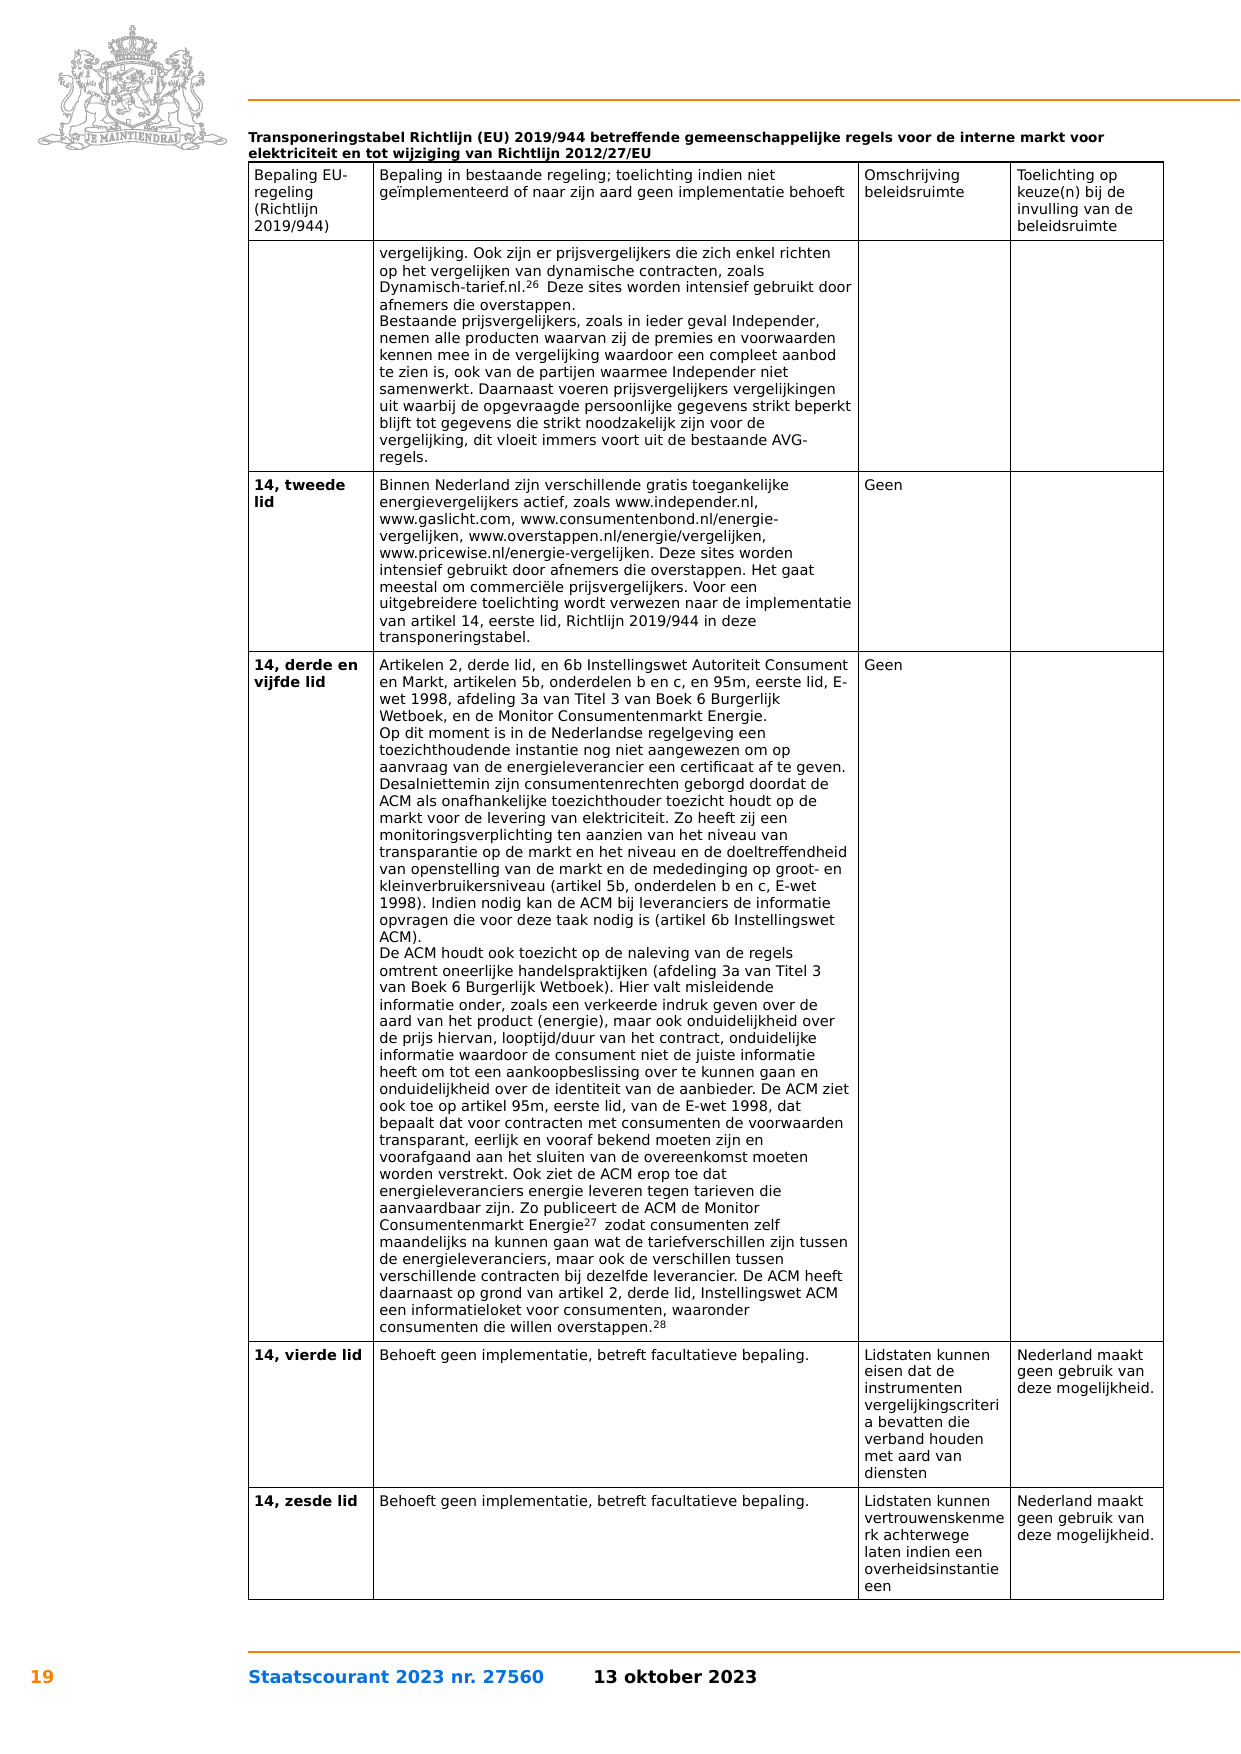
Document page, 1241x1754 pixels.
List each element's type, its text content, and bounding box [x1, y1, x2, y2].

table_cell vergelijking. Ook zijn er prijsvergelijkers die zich enkel richten op het vergelijken van dynamische contracten, zoals Dynamisch-tarief.nl.26 Deze sites worden intensief gebruikt door afnemers die overstappen. Bestaande prijsvergelijkers, zoals in ieder geval Independer, nemen alle producten waarvan zij de premies en voorwaarden kennen mee in de vergelijking waardoor een compleet aanbod te zien is, ook van de partijen waarmee Independer niet samenwerkt. Daarnaast voeren prijsvergelijkers vergelijkingen uit waarbij de opgevraagde persoonlijke gegevens strikt beperkt blijft tot gegevens die strikt noodzakelijk zijn voor de vergelijking, dit vloeit immers voort uit de bestaande AVG-regels. [374, 241, 858, 471]
table_cell [249, 241, 373, 471]
table_cell Artikelen 2, derde lid, en 6b Instellingswet Autoriteit Consument en Markt, artikelen 5b, onderdelen b en c, en 95m, eerste lid, E-wet 1998, afdeling 3a van Titel 3 van Boek 6 Burgerlijk Wetboek, en de Monitor Consumentenmarkt Energie. Op dit moment is in de Nederlandse regelgeving een toezichthoudende instantie nog niet aangewezen om op aanvraag van de energieleverancier een certificaat af te geven. Desalniettemin zijn consumentenrechten geborgd doordat de ACM als onafhankelijke toezichthouder toezicht houdt op de markt voor de levering van elektriciteit. Zo heeft zij een monitoringsverplichting ten aanzien van het niveau van transparantie op de markt en het niveau en de doeltreffendheid van openstelling van de markt en de mededinging op groot- en kleinverbruikersniveau (artikel 5b, onderdelen b en c, E-wet 1998). Indien nodig kan de ACM bij leveranciers de informatie opvragen die voor deze taak nodig is (artikel 6b Instellingswet ACM). De ACM houdt ook toezicht op de naleving van de regels omtrent oneerlijke handelspraktijken (afdeling 3a van Titel 3 van Boek 6 Burgerlijk Wetboek). Hier valt misleidende informatie onder, zoals een verkeerde indruk geven over de aard van het product (energie), maar ook onduidelijkheid over de prijs hiervan, looptijd/duur van het contract, onduidelijke informatie waardoor de consument niet de juiste informatie heeft om tot een aankoopbeslissing over te kunnen gaan en onduidelijkheid over de identiteit van de aanbieder. De ACM ziet ook toe op artikel 95m, eerste lid, van de E-wet 1998, dat bepaalt dat voor contracten met consumenten de voorwaarden transparant, eerlijk en vooraf bekend moeten zijn en voorafgaand aan het sluiten van de overeenkomst moeten worden verstrekt. Ook ziet de ACM erop toe dat energieleveranciers energie leveren tegen tarieven die aanvaardbaar zijn. Zo publiceert de ACM de Monitor Consumentenmarkt Energie27 zodat consumenten zelf maandelijks na kunnen gaan wat de tariefverschillen zijn tussen de energieleveranciers, maar ook de verschillen tussen verschillende contracten bij dezelfde leverancier. De ACM heeft daarnaast op grond van artikel 2, derde lid, Instellingswet ACM een informatieloket voor consumenten, waaronder consumenten die willen overstappen.28 [374, 652, 858, 1341]
table_cell Geen [859, 652, 1010, 1341]
table_header Transponeringstabel Richtlijn (EU) 2019/944 betreffende gemeenschappelijke regels voor de interne markt voor elektriciteit en tot wijziging van Richtlijn 2012/27/EU [248, 130, 1163, 161]
table_cell Geen [859, 472, 1010, 651]
table_cell Bepaling EU-regeling (Richtlijn 2019/944) [249, 163, 373, 240]
table_cell [859, 241, 1010, 471]
table_cell Binnen Nederland zijn verschillende gratis toegankelijke energievergelijkers actief, zoals www.independer.nl, www.gaslicht.com, www.consumentenbond.nl/energie-vergelijken, www.overstappen.nl/energie/vergelijken, www.pricewise.nl/energie-vergelijken. Deze sites worden intensief gebruikt door afnemers die overstappen. Het gaat meestal om commerciële prijsvergelijkers. Voor een uitgebreidere toelichting wordt verwezen naar de implementatie van artikel 14, eerste lid, Richtlijn 2019/944 in deze transponeringstabel. [374, 472, 858, 651]
table_cell 14, tweede lid [249, 472, 373, 651]
table_cell Behoeft geen implementatie, betreft facultatieve bepaling. [374, 1342, 858, 1487]
table_cell 14, vierde lid [249, 1342, 373, 1487]
table_cell [1011, 241, 1163, 471]
table_cell [1011, 652, 1163, 1341]
table_cell 14, derde en vijfde lid [249, 652, 373, 1341]
table_cell Lidstaten kunnen eisen dat de instrumenten vergelijkingscriteria bevatten die verband houden met aard van diensten [859, 1342, 1010, 1487]
table_cell 14, zesde lid [249, 1488, 373, 1599]
table_cell Lidstaten kunnen vertrouwenskenmerk achterwege laten indien een overheidsinstantie een [859, 1488, 1010, 1599]
table_cell Nederland maakt geen gebruik van deze mogelijkheid. [1011, 1342, 1163, 1487]
picture [38, 25, 227, 150]
table_cell Nederland maakt geen gebruik van deze mogelijkheid. [1011, 1488, 1163, 1599]
table_cell Behoeft geen implementatie, betreft facultatieve bepaling. [374, 1488, 858, 1599]
table_cell Bepaling in bestaande regeling; toelichting indien niet geïmplementeerd of naar zijn aard geen implementatie behoeft [374, 163, 858, 240]
table_cell Omschrijving beleidsruimte [859, 163, 1010, 240]
table_cell [1011, 472, 1163, 651]
table_cell Toelichting op keuze(n) bij de invulling van de beleidsruimte [1011, 163, 1163, 240]
